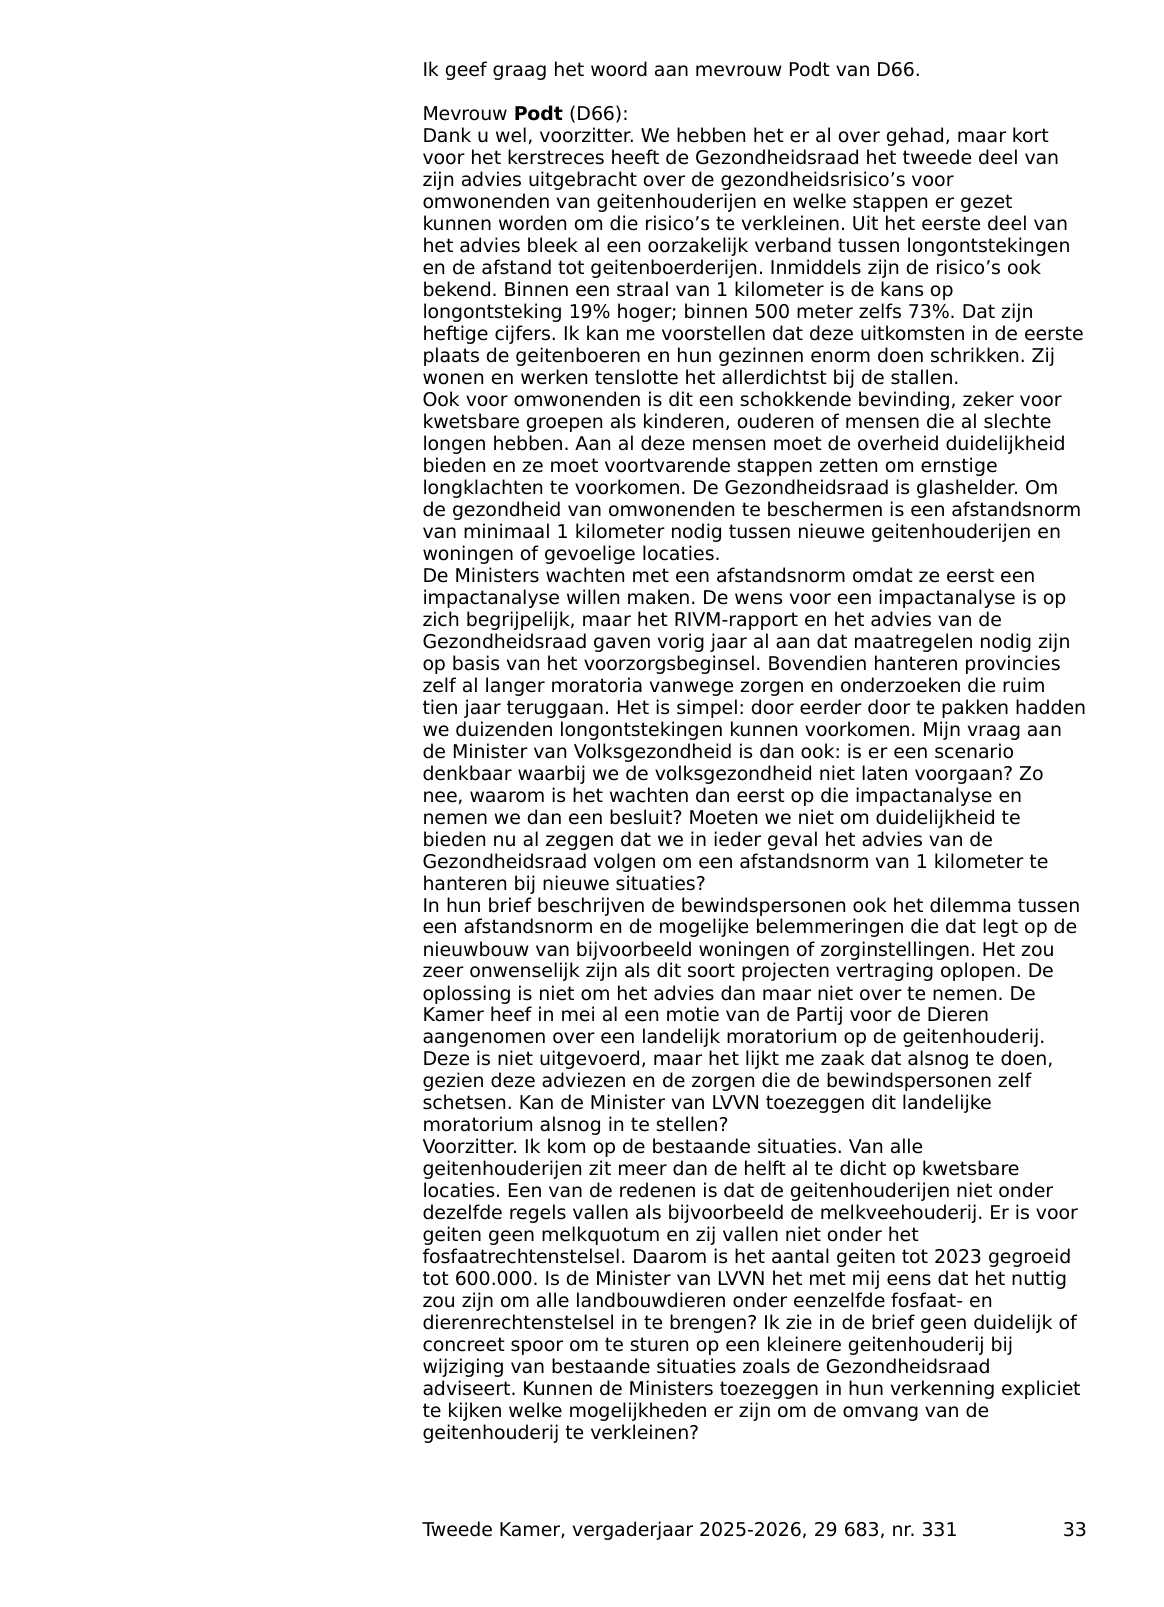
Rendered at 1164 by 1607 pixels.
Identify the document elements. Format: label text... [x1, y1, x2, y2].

text Voorzitter. Ik kom op de bestaande situaties. Van alle geitenhouderijen zit meer dan de helft al te dicht op kwetsbare locaties. Een van de redenen is dat de geitenhouderijen niet onder dezelfde regels vallen als bijvoorbeeld de melkveehouderij. Er is voor geiten geen melkquotum en zij vallen niet onder het fosfaatrechtenstelsel. Daarom is het aantal geiten tot 2023 gegroeid tot 600.000. Is de Minister van LVVN het met mij eens dat het nuttig zou zijn om alle landbouwdieren onder eenzelfde fosfaat- en dierenrechtenstelsel in te brengen? Ik zie in de brief geen duidelijk of concreet spoor om te sturen op een kleinere geitenhouderij bij wijziging van bestaande situaties zoals de Gezondheidsraad adviseert. Kunnen de Ministers toezeggen in hun verkenning expliciet te kijken welke mogelijkheden er zijn om de omvang van de geitenhouderij te verkleinen? [422, 1136, 1087, 1444]
text Mevrouw Podt (D66): [422, 103, 1087, 125]
text Ik geef graag het woord aan mevrouw Podt van D66. [422, 59, 1087, 81]
text In hun brief beschrijven de bewindspersonen ook het dilemma tussen een afstandsnorm en de mogelijke belemmeringen die dat legt op de nieuwbouw van bijvoorbeeld woningen of zorginstellingen. Het zou zeer onwenselijk zijn als dit soort projecten vertraging oplopen. De oplossing is niet om het advies dan maar niet over te nemen. De Kamer heef in mei al een motie van de Partij voor de Dieren aangenomen over een landelijk moratorium op de geitenhouderij. Deze is niet uitgevoerd, maar het lijkt me zaak dat alsnog te doen, gezien deze adviezen en de zorgen die de bewindspersonen zelf schetsen. Kan de Minister van LVVN toezeggen dit landelijke moratorium alsnog in te stellen? [422, 894, 1087, 1136]
text Dank u wel, voorzitter. We hebben het er al over gehad, maar kort voor het kerstreces heeft de Gezondheidsraad het tweede deel van zijn advies uitgebracht over de gezondheidsrisico’s voor omwonenden van geitenhouderijen en welke stappen er gezet kunnen worden om die risico’s te verkleinen. Uit het eerste deel van het advies bleek al een oorzakelijk verband tussen longontstekingen en de afstand tot geitenboerderijen. Inmiddels zijn de risico’s ook bekend. Binnen een straal van 1 kilometer is de kans op longontsteking 19% hoger; binnen 500 meter zelfs 73%. Dat zijn heftige cijfers. Ik kan me voorstellen dat deze uitkomsten in de eerste plaats de geitenboeren en hun gezinnen enorm doen schrikken. Zij wonen en werken tenslotte het allerdichtst bij de stallen. [422, 125, 1087, 389]
text De Ministers wachten met een afstandsnorm omdat ze eerst een impactanalyse willen maken. De wens voor een impactanalyse is op zich begrijpelijk, maar het RIVM-rapport en het advies van de Gezondheidsraad gaven vorig jaar al aan dat maatregelen nodig zijn op basis van het voorzorgsbeginsel. Bovendien hanteren provincies zelf al langer moratoria vanwege zorgen en onderzoeken die ruim tien jaar teruggaan. Het is simpel: door eerder door te pakken hadden we duizenden longontstekingen kunnen voorkomen. Mijn vraag aan de Minister van Volksgezondheid is dan ook: is er een scenario denkbaar waarbij we de volksgezondheid niet laten voorgaan? Zo nee, waarom is het wachten dan eerst op die impactanalyse en nemen we dan een besluit? Moeten we niet om duidelijkheid te bieden nu al zeggen dat we in ieder geval het advies van de Gezondheidsraad volgen om een afstandsnorm van 1 kilometer te hanteren bij nieuwe situaties? [422, 565, 1087, 894]
text Ook voor omwonenden is dit een schokkende bevinding, zeker voor kwetsbare groepen als kinderen, ouderen of mensen die al slechte longen hebben. Aan al deze mensen moet de overheid duidelijkheid bieden en ze moet voortvarende stappen zetten om ernstige longklachten te voorkomen. De Gezondheidsraad is glashelder. Om de gezondheid van omwonenden te beschermen is een afstandsnorm van minimaal 1 kilometer nodig tussen nieuwe geitenhouderijen en woningen of gevoelige locaties. [422, 389, 1087, 565]
